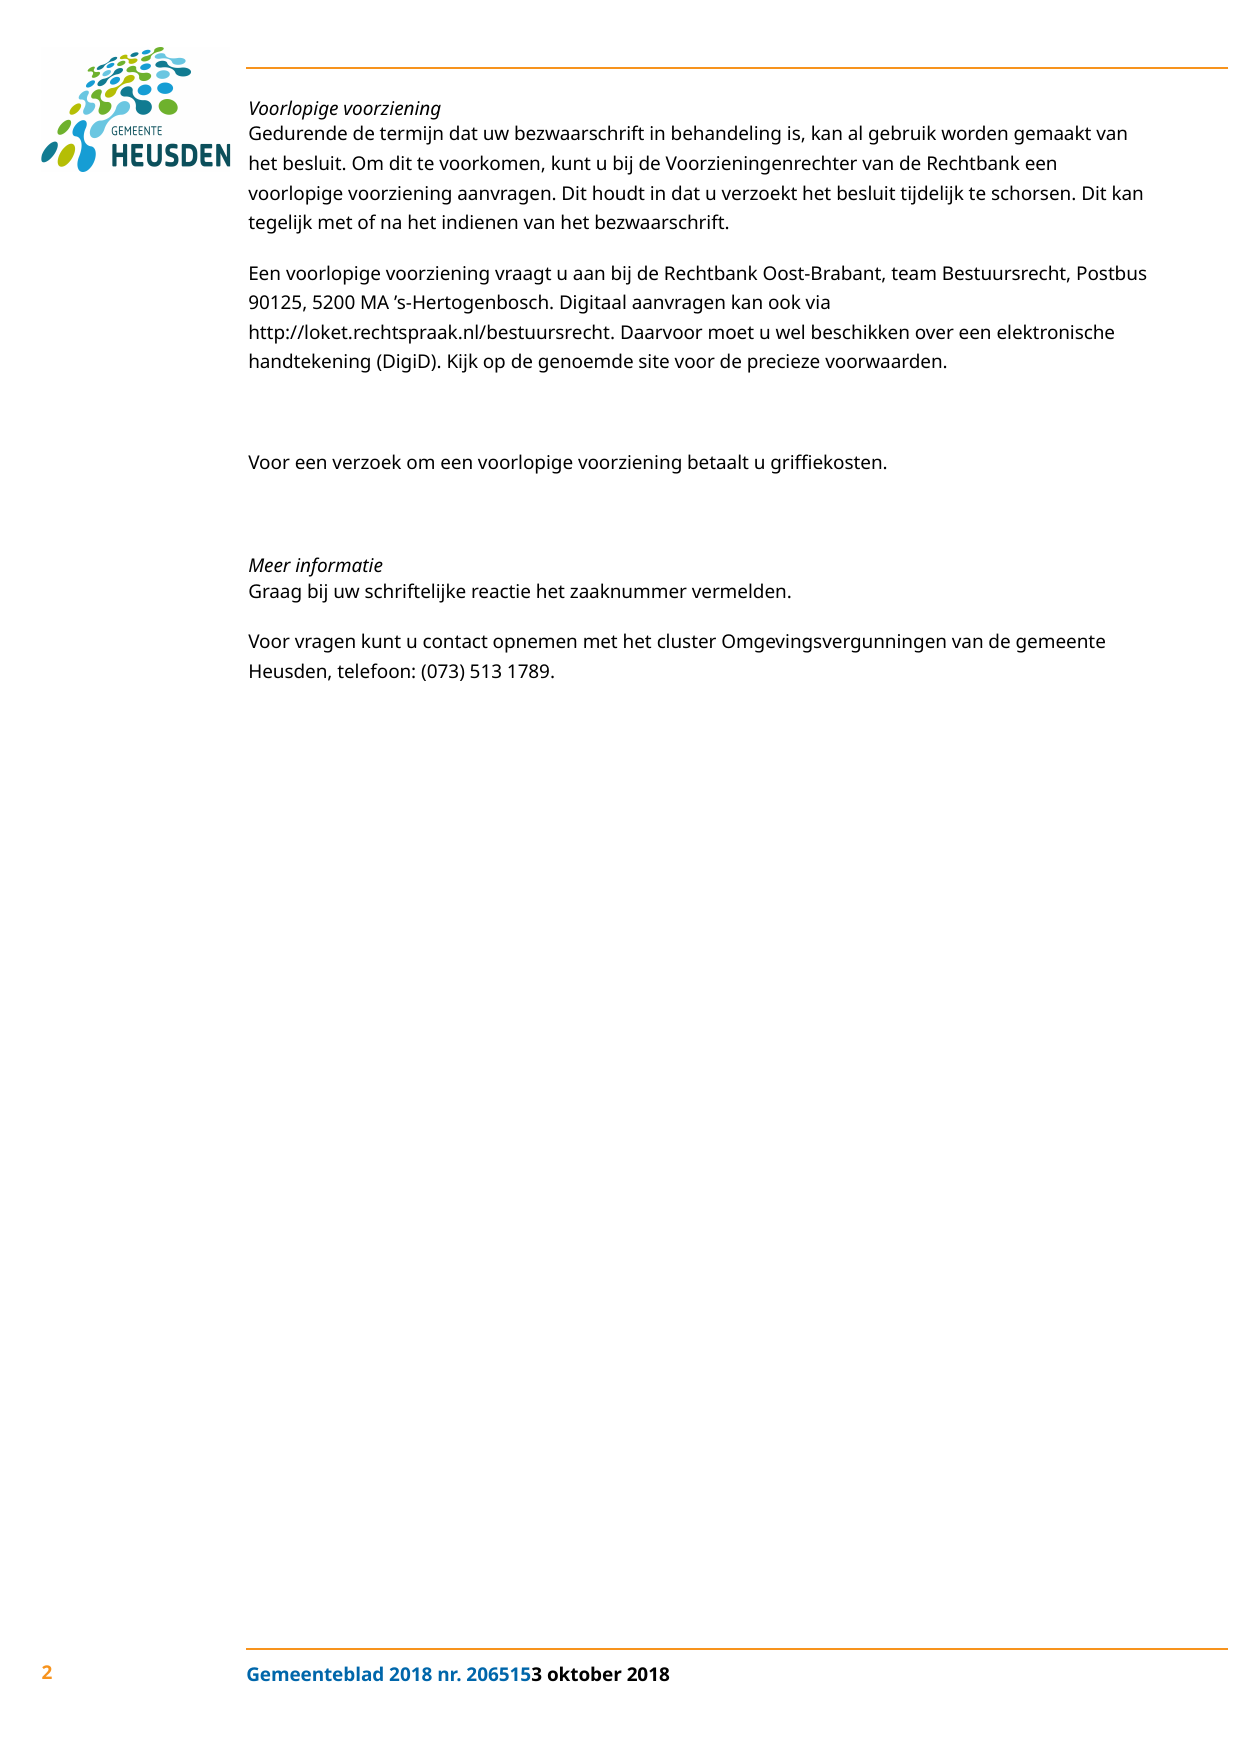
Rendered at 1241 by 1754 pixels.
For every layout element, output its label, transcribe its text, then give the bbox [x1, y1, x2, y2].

text Voor vragen kunt u contact opnemen met het cluster Omgevingsvergunningen van de gemeente Heusden, telefoon: (073) 513 1789. [248, 629, 1152, 684]
picture [41, 47, 231, 172]
text Voor een verzoek om een voorlopige voorziening betaalt u griffiekosten. [248, 449, 1152, 475]
text Een voorlopige voorziening vraagt u aan bij de Rechtbank Oost-Brabant, team Bestuursrecht, Postbus 90125, 5200 MA ’s-Hertogenbosch. Digitaal aanvragen kan ook via http://loket.rechtspraak.nl/bestuursrecht. Daarvoor moet u wel beschikken over een elektronische handtekening (DigiD). Kijk op de genoemde site voor de precieze voorwaarden. [248, 260, 1152, 374]
text Meer informatie [248, 552, 1152, 578]
text Gedurende de termijn dat uw bezwaarschrift in behandeling is, kan al gebruik worden gemaakt van het besluit. Om dit te voorkomen, kunt u bij de Voorzieningenrechter van de Rechtbank een voorlopige voorziening aanvragen. Dit houdt in dat u verzoekt het besluit tijdelijk te schorsen. Dit kan tegelijk met of na het indienen van het bezwaarschrift. [248, 121, 1152, 235]
text Graag bij uw schriftelijke reactie het zaaknummer vermelden. [248, 578, 1152, 604]
text Voorlopige voorziening [248, 95, 1152, 121]
